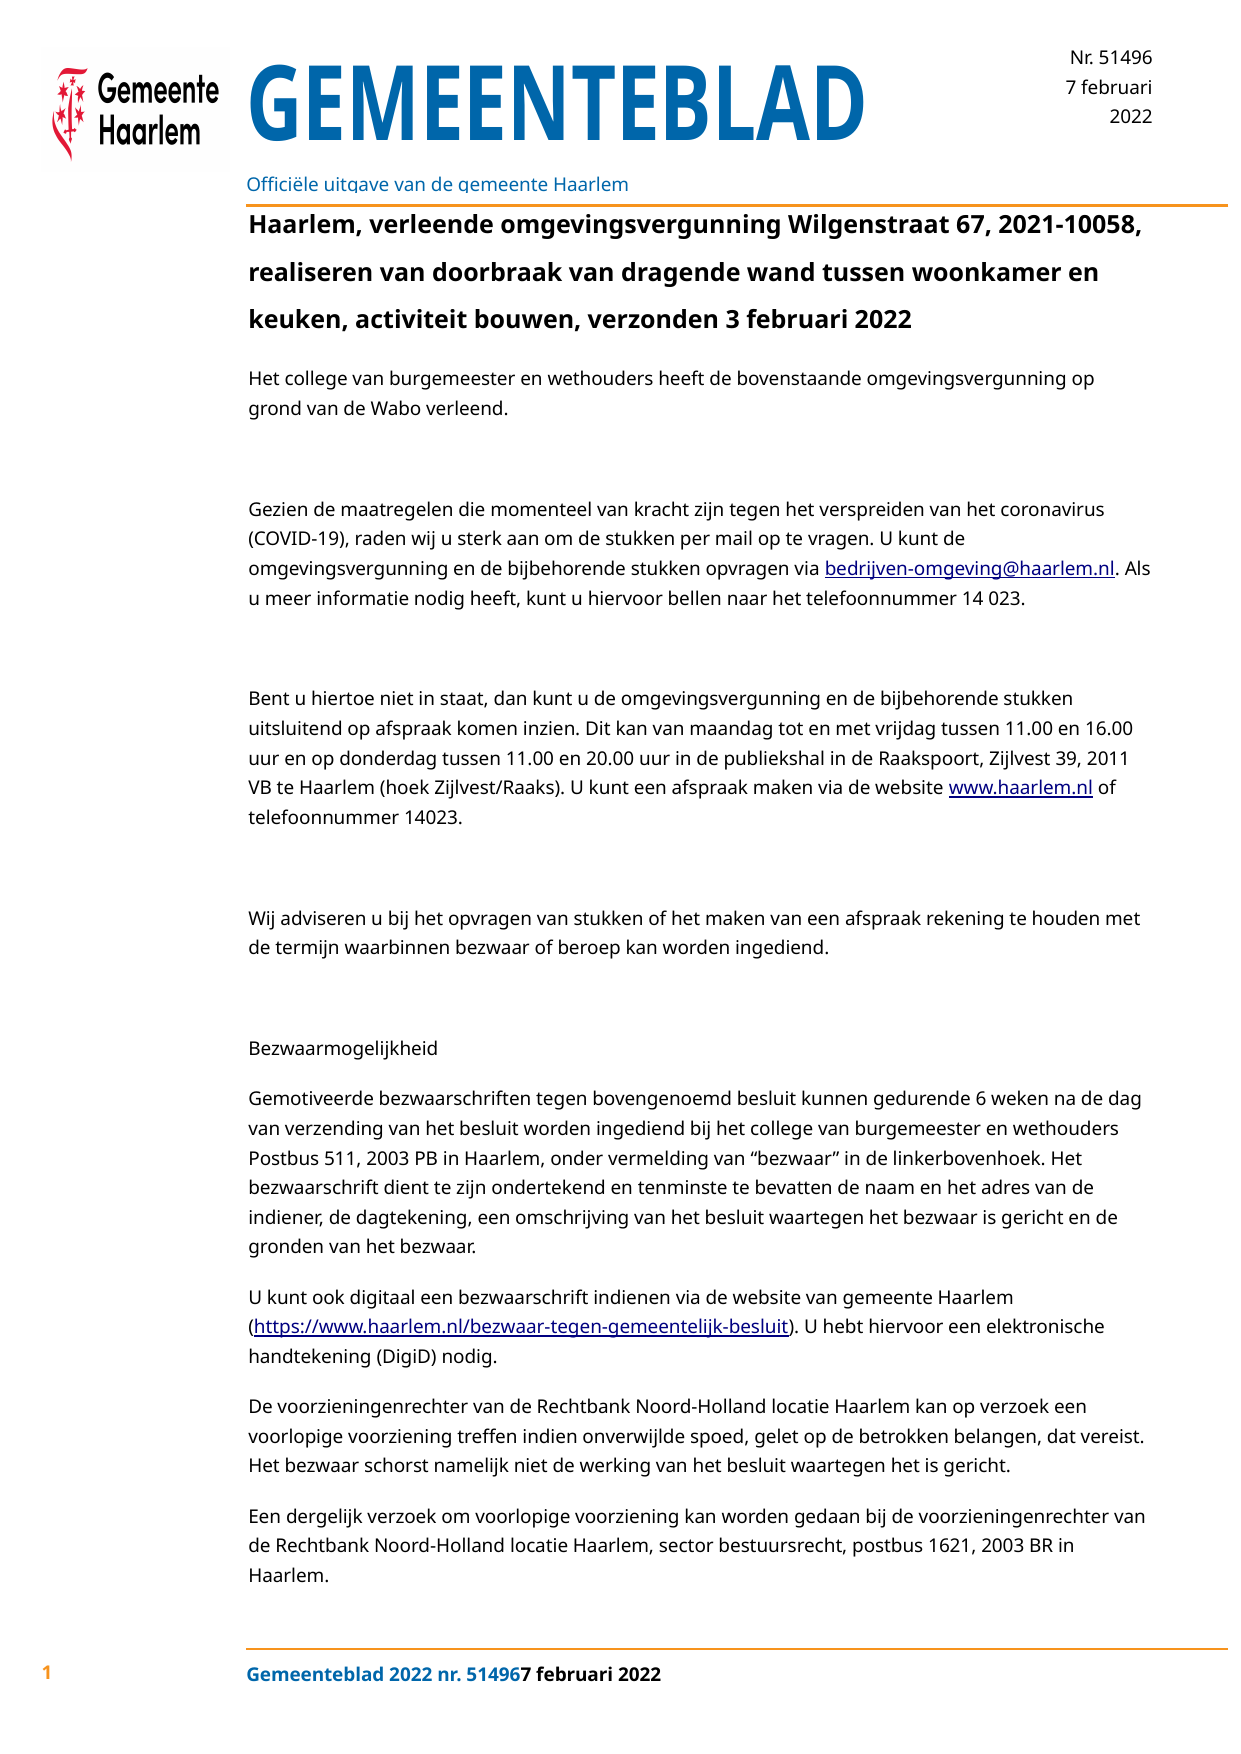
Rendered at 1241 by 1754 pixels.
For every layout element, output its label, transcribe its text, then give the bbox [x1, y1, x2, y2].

text Bezwaarmogelijkheid [248, 1035, 1152, 1061]
text Haarlem, verleende omgevingsvergunning Wilgenstraat 67, 2021-10058, realiseren van doorbraak van dragende wand tussen woonkamer en keuken, activiteit bouwen, verzonden 3 februari 2022 [248, 207, 1152, 336]
text Een dergelijk verzoek om voorlopige voorziening kan worden gedaan bij de voorzieningenrechter van de Rechtbank Noord-Holland locatie Haarlem, sector bestuursrecht, postbus 1621, 2003 BR in Haarlem. [248, 1503, 1152, 1588]
text Gezien de maatregelen die momenteel van kracht zijn tegen het verspreiden van het coronavirus (COVID-19), raden wij u sterk aan om de stukken per mail op te vragen. U kunt de omgevingsvergunning en de bijbehorende stukken opvragen via bedrijven-omgeving@haarlem.nl. Als u meer informatie nodig heeft, kunt u hiervoor bellen naar het telefoonnummer 14 023. [248, 496, 1152, 610]
text Wij adviseren u bij het opvragen van stukken of het maken van een afspraak rekening te houden met de termijn waarbinnen bezwaar of beroep kan worden ingediend. [248, 905, 1152, 960]
text Gemotiveerde bezwaarschriften tegen bovengenoemd besluit kunnen gedurende 6 weken na de dag van verzending van het besluit worden ingediend bij het college van burgemeester en wethouders Postbus 511, 2003 PB in Haarlem, onder vermelding van “bezwaar” in de linkerbovenhoek. Het bezwaarschrift dient te zijn ondertekend en tenminste te bevatten de naam en het adres van de indiener, de dagtekening, een omschrijving van het besluit waartegen het bezwaar is gericht en de gronden van het bezwaar. [248, 1086, 1152, 1259]
picture [41, 47, 231, 172]
text De voorzieningenrechter van de Rechtbank Noord-Holland locatie Haarlem kan op verzoek een voorlopige voorziening treffen indien onverwijlde spoed, gelet op de betrokken belangen, dat vereist. Het bezwaar schorst namelijk niet de werking van het besluit waartegen het is gericht. [248, 1393, 1152, 1478]
text Het college van burgemeester en wethouders heeft de bovenstaande omgevingsvergunning op grond van de Wabo verleend. [248, 366, 1152, 421]
text Bent u hiertoe niet in staat, dan kunt u de omgevingsvergunning en de bijbehorende stukken uitsluitend op afspraak komen inzien. Dit kan van maandag tot en met vrijdag tussen 11.00 en 16.00 uur en op donderdag tussen 11.00 en 20.00 uur in de publiekshal in de Raakspoort, Zijlvest 39, 2011 VB te Haarlem (hoek Zijlvest/Raaks). U kunt een afspraak maken via de website www.haarlem.nl of telefoonnummer 14023. [248, 686, 1152, 829]
text U kunt ook digitaal een bezwaarschrift indienen via de website van gemeente Haarlem (https://www.haarlem.nl/bezwaar-tegen-gemeentelijk-besluit). U hebt hiervoor een elektronische handtekening (DigiD) nodig. [248, 1284, 1152, 1369]
